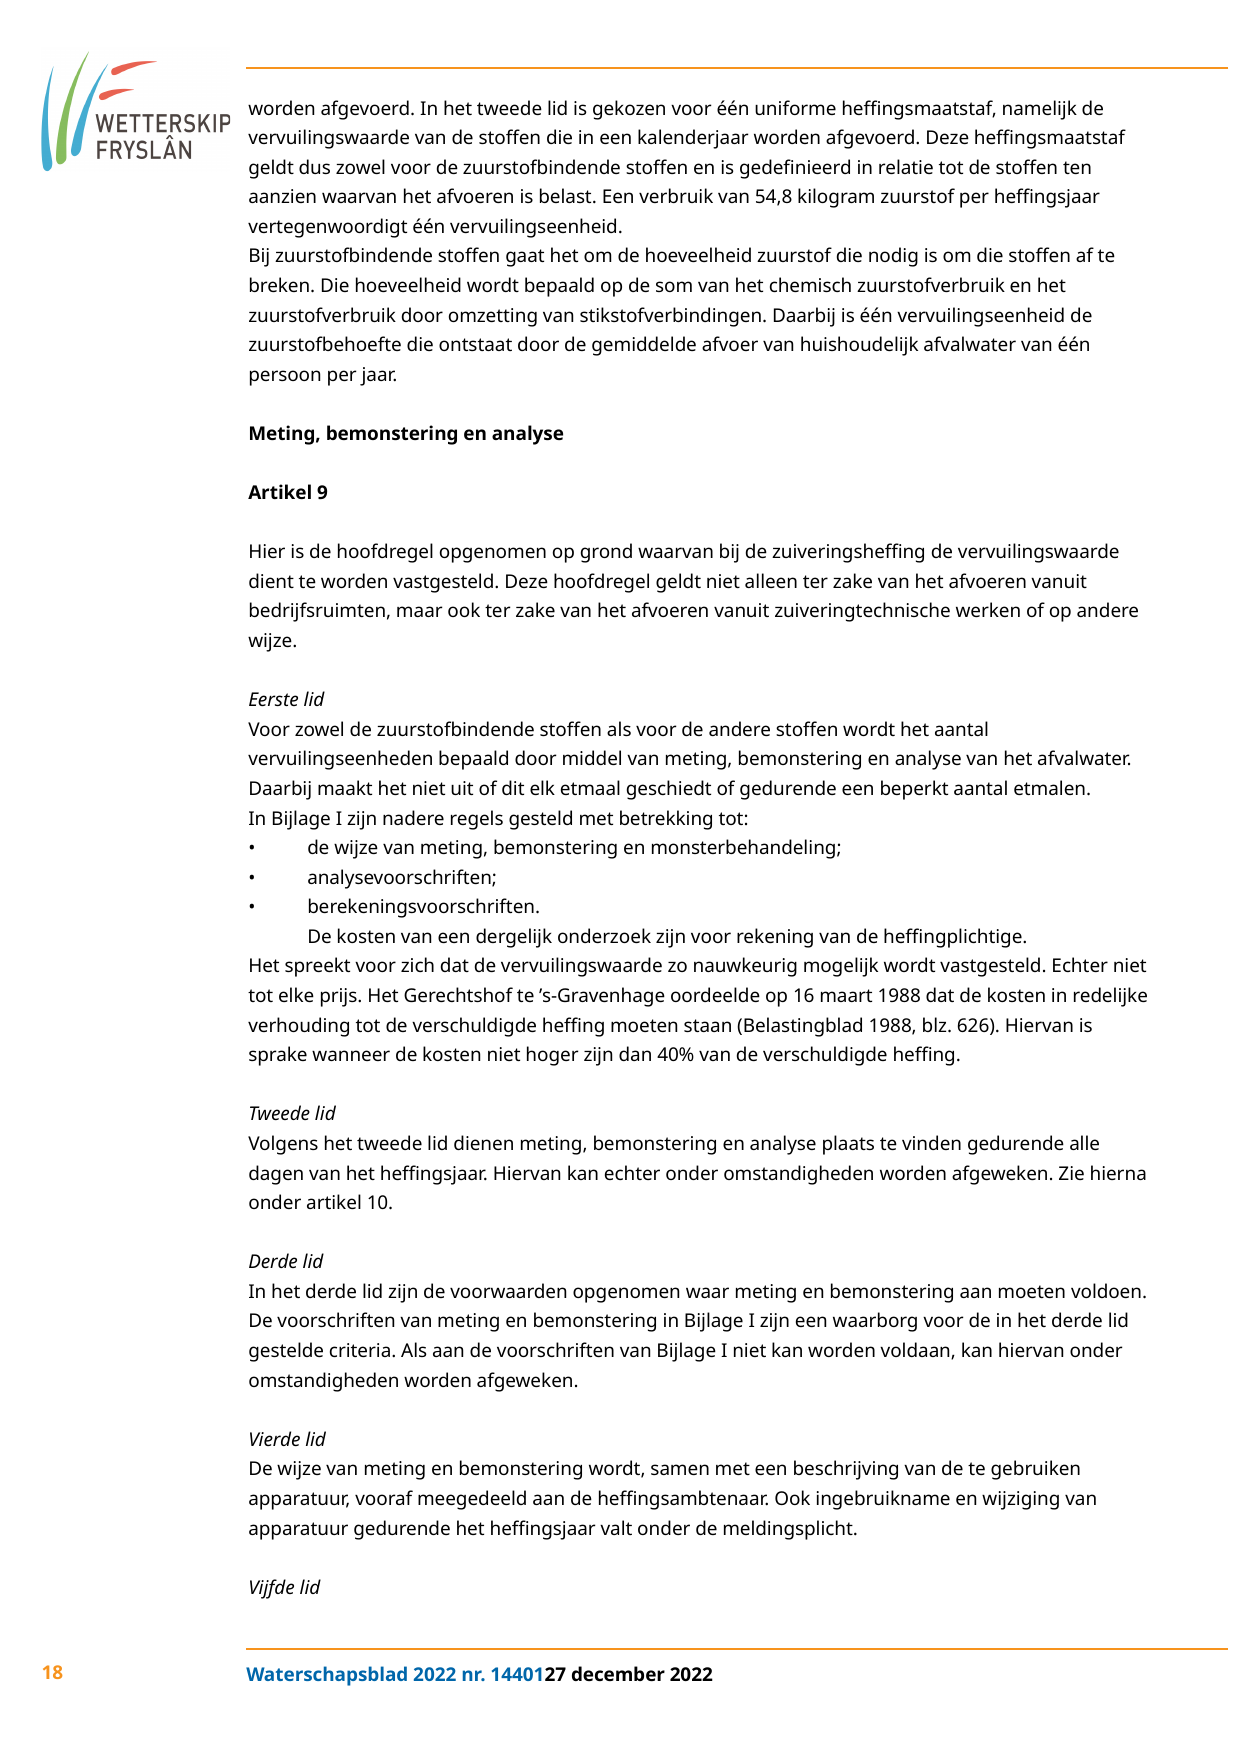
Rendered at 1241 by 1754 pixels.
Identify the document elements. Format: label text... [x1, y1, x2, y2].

text worden afgevoerd. In het tweede lid is gekozen voor één uniforme heffingsmaatstaf, namelijk de vervuilingswaarde van de stoffen die in een kalenderjaar worden afgevoerd. Deze heffingsmaatstaf geldt dus zowel voor de zuurstofbindende stoffen en is gedefinieerd in relatie tot de stoffen ten aanzien waarvan het afvoeren is belast. Een verbruik van 54,8 kilogram zuurstof per heffingsjaar vertegenwoordigt één vervuilingseenheid. [248, 95, 1152, 239]
text Voor zowel de zuurstofbindende stoffen als voor de andere stoffen wordt het aantal vervuilingseenheden bepaald door middel van meting, bemonstering en analyse van het afvalwater. Daarbij maakt het niet uit of dit elk etmaal geschiedt of gedurende een beperkt aantal etmalen. [248, 716, 1152, 801]
text In het derde lid zijn de voorwaarden opgenomen waar meting en bemonstering aan moeten voldoen. De voorschriften van meting en bemonstering in Bijlage I zijn een waarborg voor de in het derde lid gestelde criteria. Als aan de voorschriften van Bijlage I niet kan worden voldaan, kan hiervan onder omstandigheden worden afgeweken. [248, 1278, 1152, 1393]
text Bij zuurstofbindende stoffen gaat het om de hoeveelheid zuurstof die nodig is om die stoffen af te breken. Die hoeveelheid wordt bepaald op de som van het chemisch zuurstofverbruik en het zuurstofverbruik door omzetting van stikstofverbindingen. Daarbij is één vervuilingseenheid de zuurstofbehoefte die ontstaat door de gemiddelde afvoer van huishoudelijk afvalwater van één persoon per jaar. [248, 243, 1152, 387]
text Meting, bemonstering en analyse [248, 420, 1152, 446]
text Vierde lid [248, 1426, 1152, 1452]
text Eerste lid [248, 686, 1152, 712]
text Artikel 9 [248, 479, 1152, 505]
text Derde lid [248, 1248, 1152, 1274]
text Tweede lid [248, 1101, 1152, 1126]
picture [41, 47, 231, 172]
list analysevoorschriften; [248, 864, 1152, 890]
text Het spreekt voor zich dat de vervuilingswaarde zo nauwkeurig mogelijk wordt vastgesteld. Echter niet tot elke prijs. Het Gerechtshof te ’s-Gravenhage oordeelde op 16 maart 1988 dat de kosten in redelijke verhouding tot de verschuldigde heffing moeten staan (Belastingblad 1988, blz. 626). Hiervan is sprake wanneer de kosten niet hoger zijn dan 40% van de verschuldigde heffing. [248, 953, 1152, 1067]
list de wijze van meting, bemonstering en monsterbehandeling; [248, 834, 1152, 860]
list berekeningsvoorschriften. [248, 893, 1152, 919]
text Hier is de hoofdregel opgenomen op grond waarvan bij de zuiveringsheffing de vervuilingswaarde dient te worden vastgesteld. Deze hoofdregel geldt niet alleen ter zake van het afvoeren vanuit bedrijfsruimten, maar ook ter zake van het afvoeren vanuit zuiveringtechnische werken of op andere wijze. [248, 538, 1152, 653]
text Volgens het tweede lid dienen meting, bemonstering en analyse plaats te vinden gedurende alle dagen van het heffingsjaar. Hiervan kan echter onder omstandigheden worden afgeweken. Zie hierna onder artikel 10. [248, 1130, 1152, 1215]
text In Bijlage I zijn nadere regels gesteld met betrekking tot: [248, 805, 1152, 831]
list De kosten van een dergelijk onderzoek zijn voor rekening van de heffingplichtige. [248, 923, 1152, 949]
text Vijfde lid [248, 1574, 1152, 1600]
text De wijze van meting en bemonstering wordt, samen met een beschrijving van de te gebruiken apparatuur, vooraf meegedeeld aan de heffingsambtenaar. Ook ingebruikname en wijziging van apparatuur gedurende het heffingsjaar valt onder de meldingsplicht. [248, 1456, 1152, 1541]
